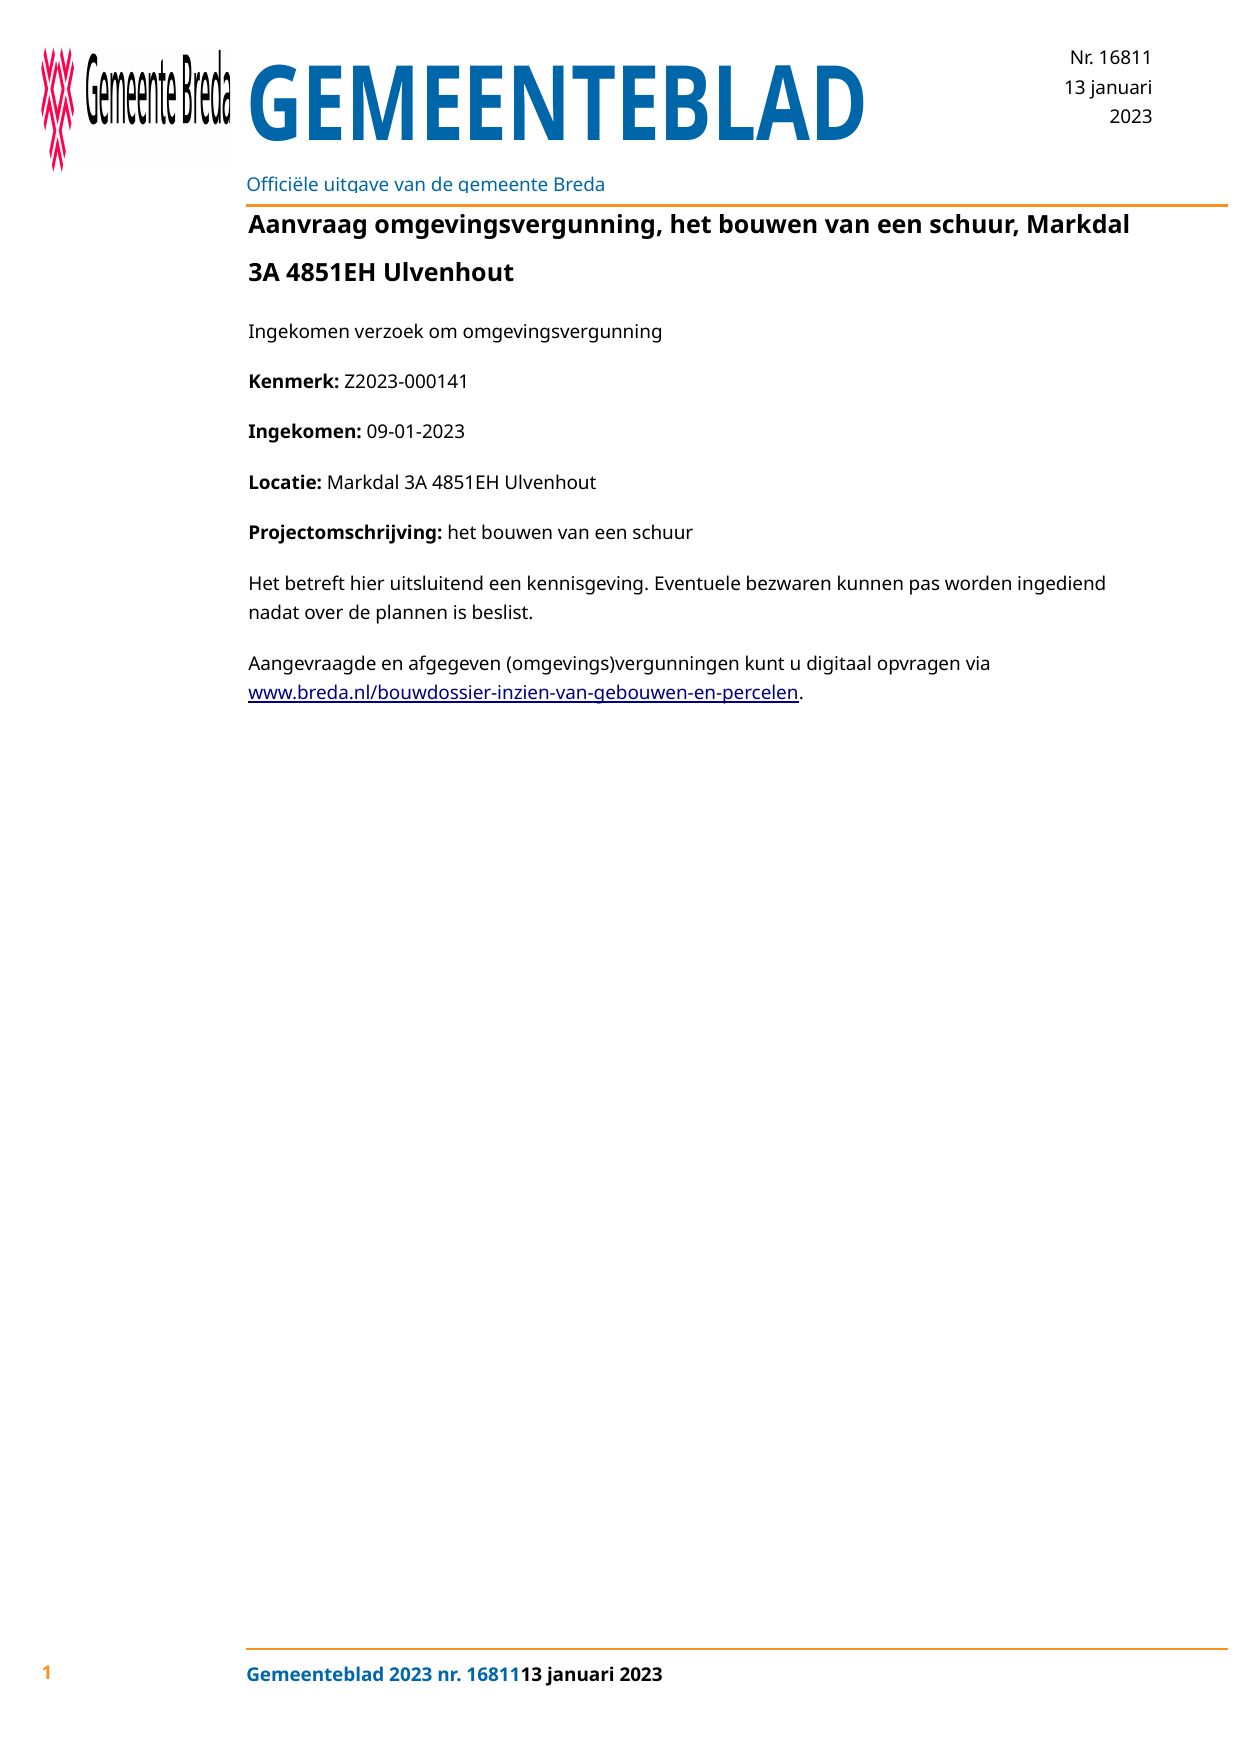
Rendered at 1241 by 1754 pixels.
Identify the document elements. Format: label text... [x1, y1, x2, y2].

text Locatie: Markdal 3A 4851EH Ulvenhout [248, 469, 1152, 495]
text Ingekomen: 09-01-2023 [248, 419, 1152, 444]
picture [41, 47, 231, 172]
text Aangevraagde en afgegeven (omgevings)vergunningen kunt u digitaal opvragen via www.breda.nl/bouwdossier-inzien-van-gebouwen-en-percelen. [248, 650, 1152, 705]
text Kenmerk: Z2023-000141 [248, 368, 1152, 394]
text Projectomschrijving: het bouwen van een schuur [248, 519, 1152, 545]
text Ingekomen verzoek om omgevingsvergunning [248, 318, 1152, 344]
text Het betreft hier uitsluitend een kennisgeving. Eventuele bezwaren kunnen pas worden ingediend nadat over de plannen is beslist. [248, 570, 1152, 625]
text Aanvraag omgevingsvergunning, het bouwen van een schuur, Markdal 3A 4851EH Ulvenhout [248, 207, 1152, 288]
